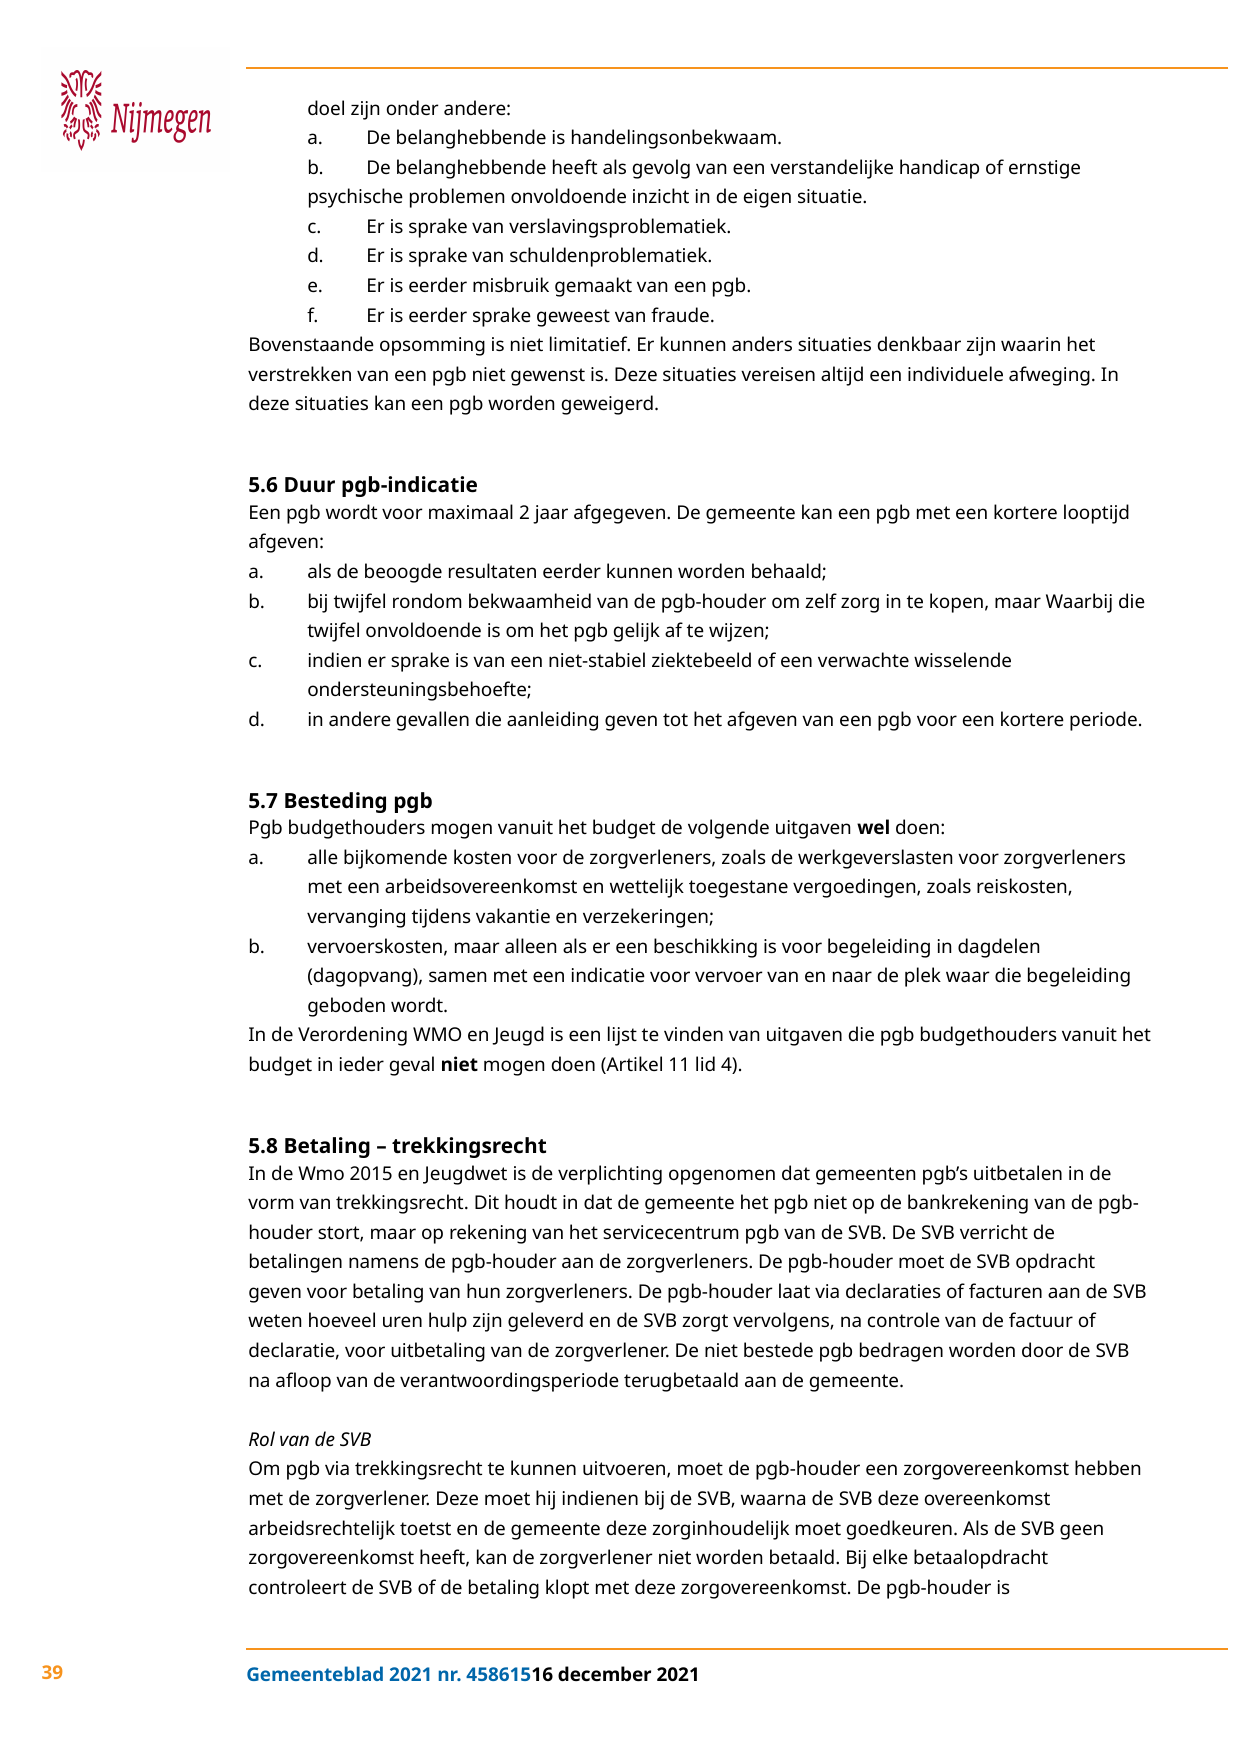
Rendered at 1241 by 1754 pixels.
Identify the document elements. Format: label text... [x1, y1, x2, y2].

list alle bijkomende kosten voor de zorgverleners, zoals de werkgeverslasten voor zorgverleners met een arbeidsovereenkomst en wettelijk toegestane vergoedingen, zoals reiskosten, vervanging tijdens vakantie en verzekeringen; [248, 844, 1152, 929]
text Een pgb wordt voor maximaal 2 jaar afgegeven. De gemeente kan een pgb met een kortere looptijd afgeven: [248, 499, 1152, 554]
text Rol van de SVB [248, 1426, 1152, 1452]
list in andere gevallen die aanleiding geven tot het afgeven van een pgb voor een kortere periode. [248, 706, 1152, 732]
list doel zijn onder andere: [248, 95, 1152, 121]
list De belanghebbende is handelingsonbekwaam. [307, 124, 1152, 150]
text In de Wmo 2015 en Jeugdwet is de verplichting opgenomen dat gemeenten pgb’s uitbetalen in de vorm van trekkingsrecht. Dit houdt in dat de gemeente het pgb niet op de bankrekening van de pgb-houder stort, maar op rekening van het servicecentrum pgb van de SVB. De SVB verricht de betalingen namens de pgb-houder aan de zorgverleners. De pgb-houder moet de SVB opdracht geven voor betaling van hun zorgverleners. De pgb-houder laat via declaraties of facturen aan de SVB weten hoeveel uren hulp zijn geleverd en de SVB zorgt vervolgens, na controle van de factuur of declaratie, voor uitbetaling van de zorgverlener. De niet bestede pgb bedragen worden door de SVB na afloop van de verantwoordingsperiode terugbetaald aan de gemeente. [248, 1160, 1152, 1392]
text Pgb budgethouders mogen vanuit het budget de volgende uitgaven wel doen: [248, 814, 1152, 840]
text Om pgb via trekkingsrecht te kunnen uitvoeren, moet de pgb-houder een zorgovereenkomst hebben met de zorgverlener. Deze moet hij indienen bij de SVB, waarna de SVB deze overeenkomst arbeidsrechtelijk toetst en de gemeente deze zorginhoudelijk moet goedkeuren. Als de SVB geen zorgovereenkomst heeft, kan de zorgverlener niet worden betaald. Bij elke betaalopdracht controleert de SVB of de betaling klopt met deze zorgovereenkomst. De pgb-houder is [248, 1456, 1152, 1599]
list indien er sprake is van een niet-stabiel ziektebeeld of een verwachte wisselende ondersteuningsbehoefte; [248, 647, 1152, 702]
list Er is sprake van verslavingsproblematiek. [307, 213, 1152, 239]
list Er is eerder sprake geweest van fraude. [307, 302, 1152, 328]
text 5.6 Duur pgb-indicatie [248, 471, 1152, 499]
list vervoerskosten, maar alleen als er een beschikking is voor begeleiding in dagdelen (dagopvang), samen met een indicatie voor vervoer van en naar de plek waar die begeleiding geboden wordt. [248, 933, 1152, 1018]
text 5.8 Betaling – trekkingsrecht [248, 1131, 1152, 1160]
text 5.7 Besteding pgb [248, 786, 1152, 814]
text Bovenstaande opsomming is niet limitatief. Er kunnen anders situaties denkbaar zijn waarin het verstrekken van een pgb niet gewenst is. Deze situaties vereisen altijd een individuele afweging. In deze situaties kan een pgb worden geweigerd. [248, 331, 1152, 416]
list Er is sprake van schuldenproblematiek. [307, 243, 1152, 268]
list bij twijfel rondom bekwaamheid van de pgb-houder om zelf zorg in te kopen, maar Waarbij die twijfel onvoldoende is om het pgb gelijk af te wijzen; [248, 588, 1152, 643]
text In de Verordening WMO en Jeugd is een lijst te vinden van uitgaven die pgb budgethouders vanuit het budget in ieder geval niet mogen doen (Artikel 11 lid 4). [248, 1022, 1152, 1077]
list als de beoogde resultaten eerder kunnen worden behaald; [248, 558, 1152, 584]
list De belanghebbende heeft als gevolg van een verstandelijke handicap of ernstige [307, 154, 1152, 180]
list psychische problemen onvoldoende inzicht in de eigen situatie. [248, 183, 1152, 209]
list Er is eerder misbruik gemaakt van een pgb. [307, 272, 1152, 298]
picture [41, 47, 231, 172]
